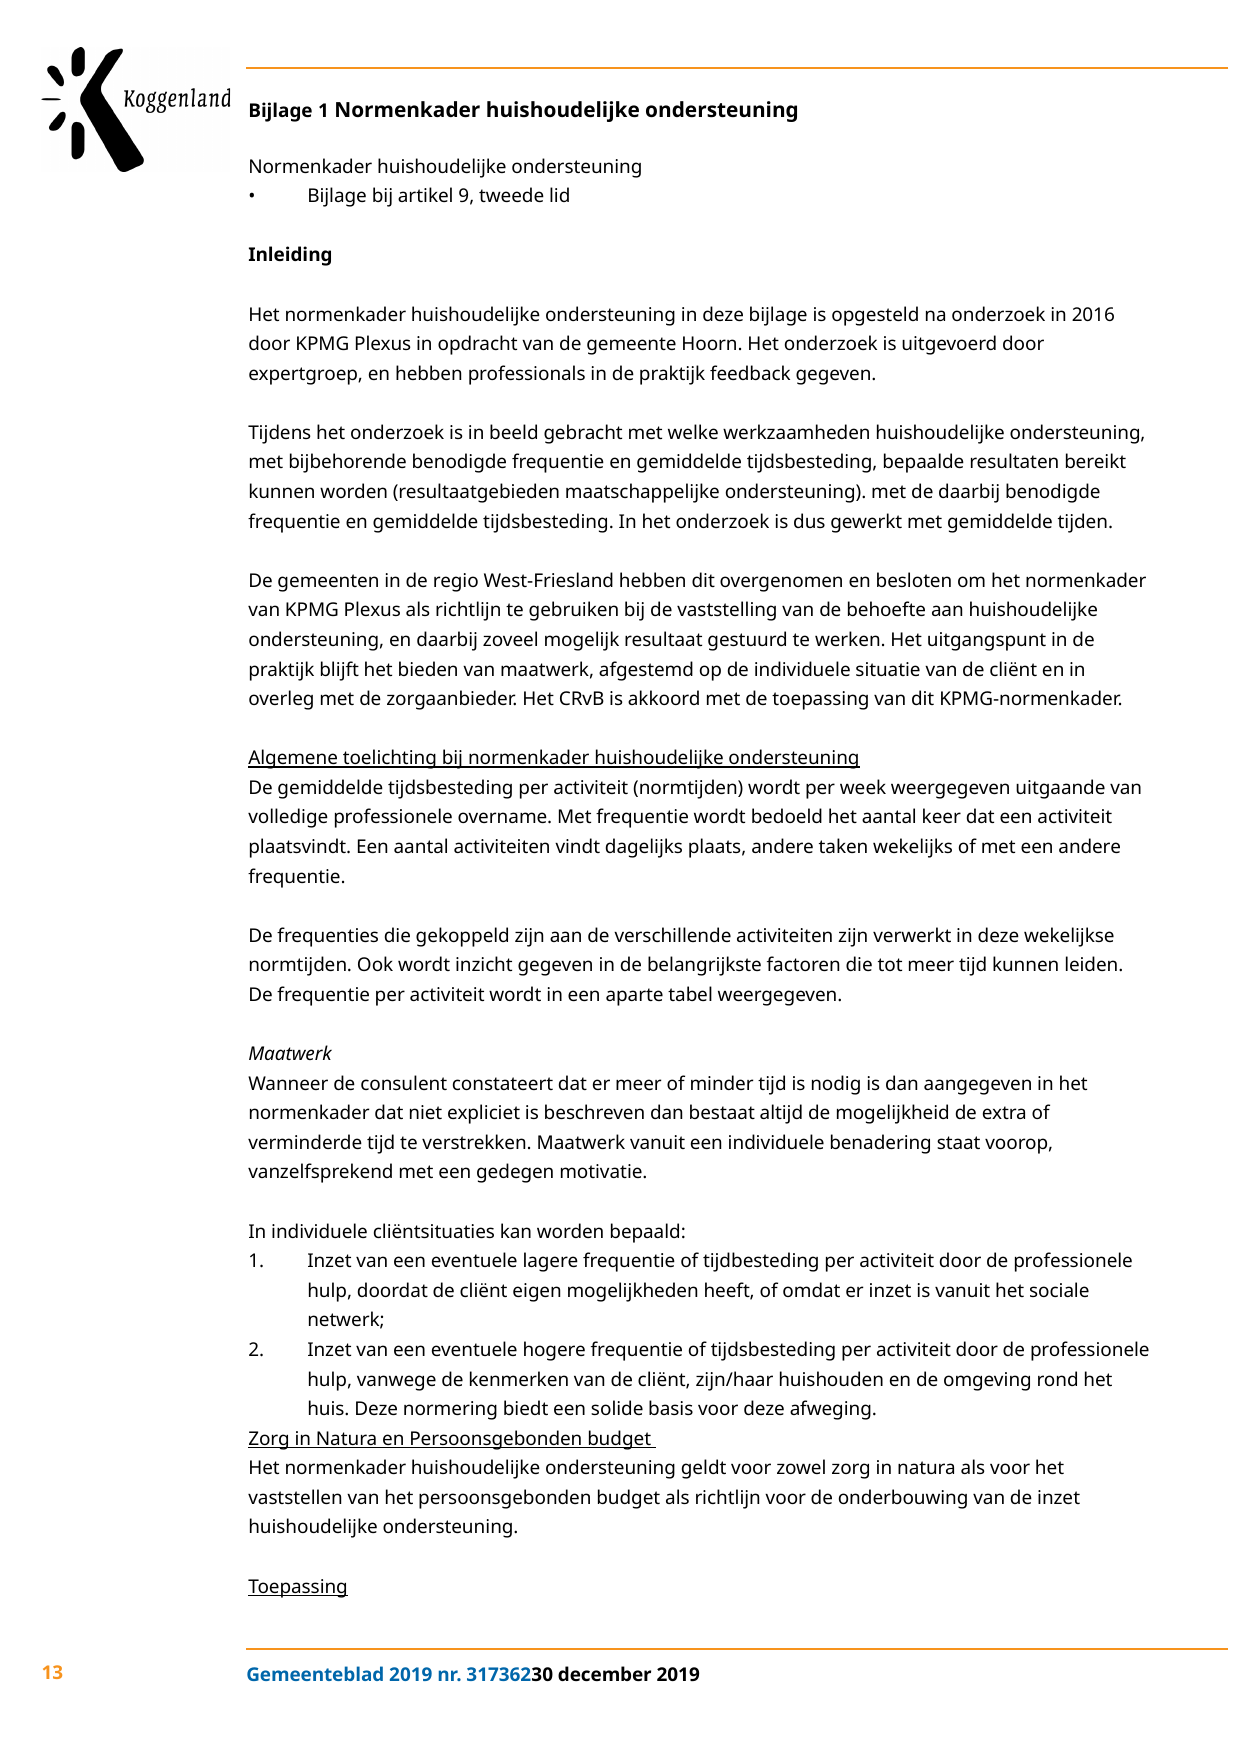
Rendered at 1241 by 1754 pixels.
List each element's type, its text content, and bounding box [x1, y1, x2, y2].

text Normenkader huishoudelijke ondersteuning [248, 153, 1152, 179]
text Algemene toelichting bij normenkader huishoudelijke ondersteuning [248, 744, 1152, 770]
text Tijdens het onderzoek is in beeld gebracht met welke werkzaamheden huishoudelijke ondersteuning, met bijbehorende benodigde frequentie en gemiddelde tijdsbesteding, bepaalde resultaten bereikt kunnen worden (resultaatgebieden maatschappelijke ondersteuning). met de daarbij benodigde frequentie en gemiddelde tijdsbesteding. In het onderzoek is dus gewerkt met gemiddelde tijden. [248, 419, 1152, 534]
text De gemiddelde tijdsbesteding per activiteit (normtijden) wordt per week weergegeven uitgaande van volledige professionele overname. Met frequentie wordt bedoeld het aantal keer dat een activiteit plaatsvindt. Een aantal activiteiten vindt dagelijks plaats, andere taken wekelijks of met een andere frequentie. [248, 774, 1152, 889]
text Maatwerk [248, 1040, 1152, 1066]
text Inleiding [248, 242, 1152, 267]
text De gemeenten in de regio West-Friesland hebben dit overgenomen en besloten om het normenkader van KPMG Plexus als richtlijn te gebruiken bij de vaststelling van de behoefte aan huishoudelijke ondersteuning, en daarbij zoveel mogelijk resultaat gestuurd te werken. Het uitgangspunt in de praktijk blijft het bieden van maatwerk, afgestemd op de individuele situatie van de cliënt en in overleg met de zorgaanbieder. Het CRvB is akkoord met de toepassing van dit KPMG-normenkader. [248, 567, 1152, 711]
list Inzet van een eventuele hogere frequentie of tijdsbesteding per activiteit door de professionele hulp, vanwege de kenmerken van de cliënt, zijn/haar huishouden en de omgeving rond het huis. Deze normering biedt een solide basis voor deze afweging. [248, 1336, 1152, 1421]
text Zorg in Natura en Persoonsgebonden budget [248, 1425, 1152, 1451]
text Wanneer de consulent constateert dat er meer of minder tijd is nodig is dan aangegeven in het normenkader dat niet expliciet is beschreven dan bestaat altijd de mogelijkheid de extra of verminderde tijd te verstrekken. Maatwerk vanuit een individuele benadering staat voorop, vanzelfsprekend met een gedegen motivatie. [248, 1070, 1152, 1184]
picture [41, 47, 231, 172]
text In individuele cliëntsituaties kan worden bepaald: [248, 1218, 1152, 1244]
list Bijlage bij artikel 9, tweede lid [248, 182, 1152, 208]
text Bijlage 1 Normenkader huishoudelijke ondersteuning [248, 95, 1152, 123]
list Inzet van een eventuele lagere frequentie of tijdbesteding per activiteit door de professionele hulp, doordat de cliënt eigen mogelijkheden heeft, of omdat er inzet is vanuit het sociale netwerk; [248, 1247, 1152, 1332]
text De frequenties die gekoppeld zijn aan de verschillende activiteiten zijn verwerkt in deze wekelijkse normtijden. Ook wordt inzicht gegeven in de belangrijkste factoren die tot meer tijd kunnen leiden. De frequentie per activiteit wordt in een aparte tabel weergegeven. [248, 922, 1152, 1007]
text Toepassing [248, 1573, 1152, 1599]
text Het normenkader huishoudelijke ondersteuning in deze bijlage is opgesteld na onderzoek in 2016 door KPMG Plexus in opdracht van de gemeente Hoorn. Het onderzoek is uitgevoerd door expertgroep, en hebben professionals in de praktijk feedback gegeven. [248, 301, 1152, 386]
text Het normenkader huishoudelijke ondersteuning geldt voor zowel zorg in natura als voor het vaststellen van het persoonsgebonden budget als richtlijn voor de onderbouwing van de inzet huishoudelijke ondersteuning. [248, 1454, 1152, 1539]
